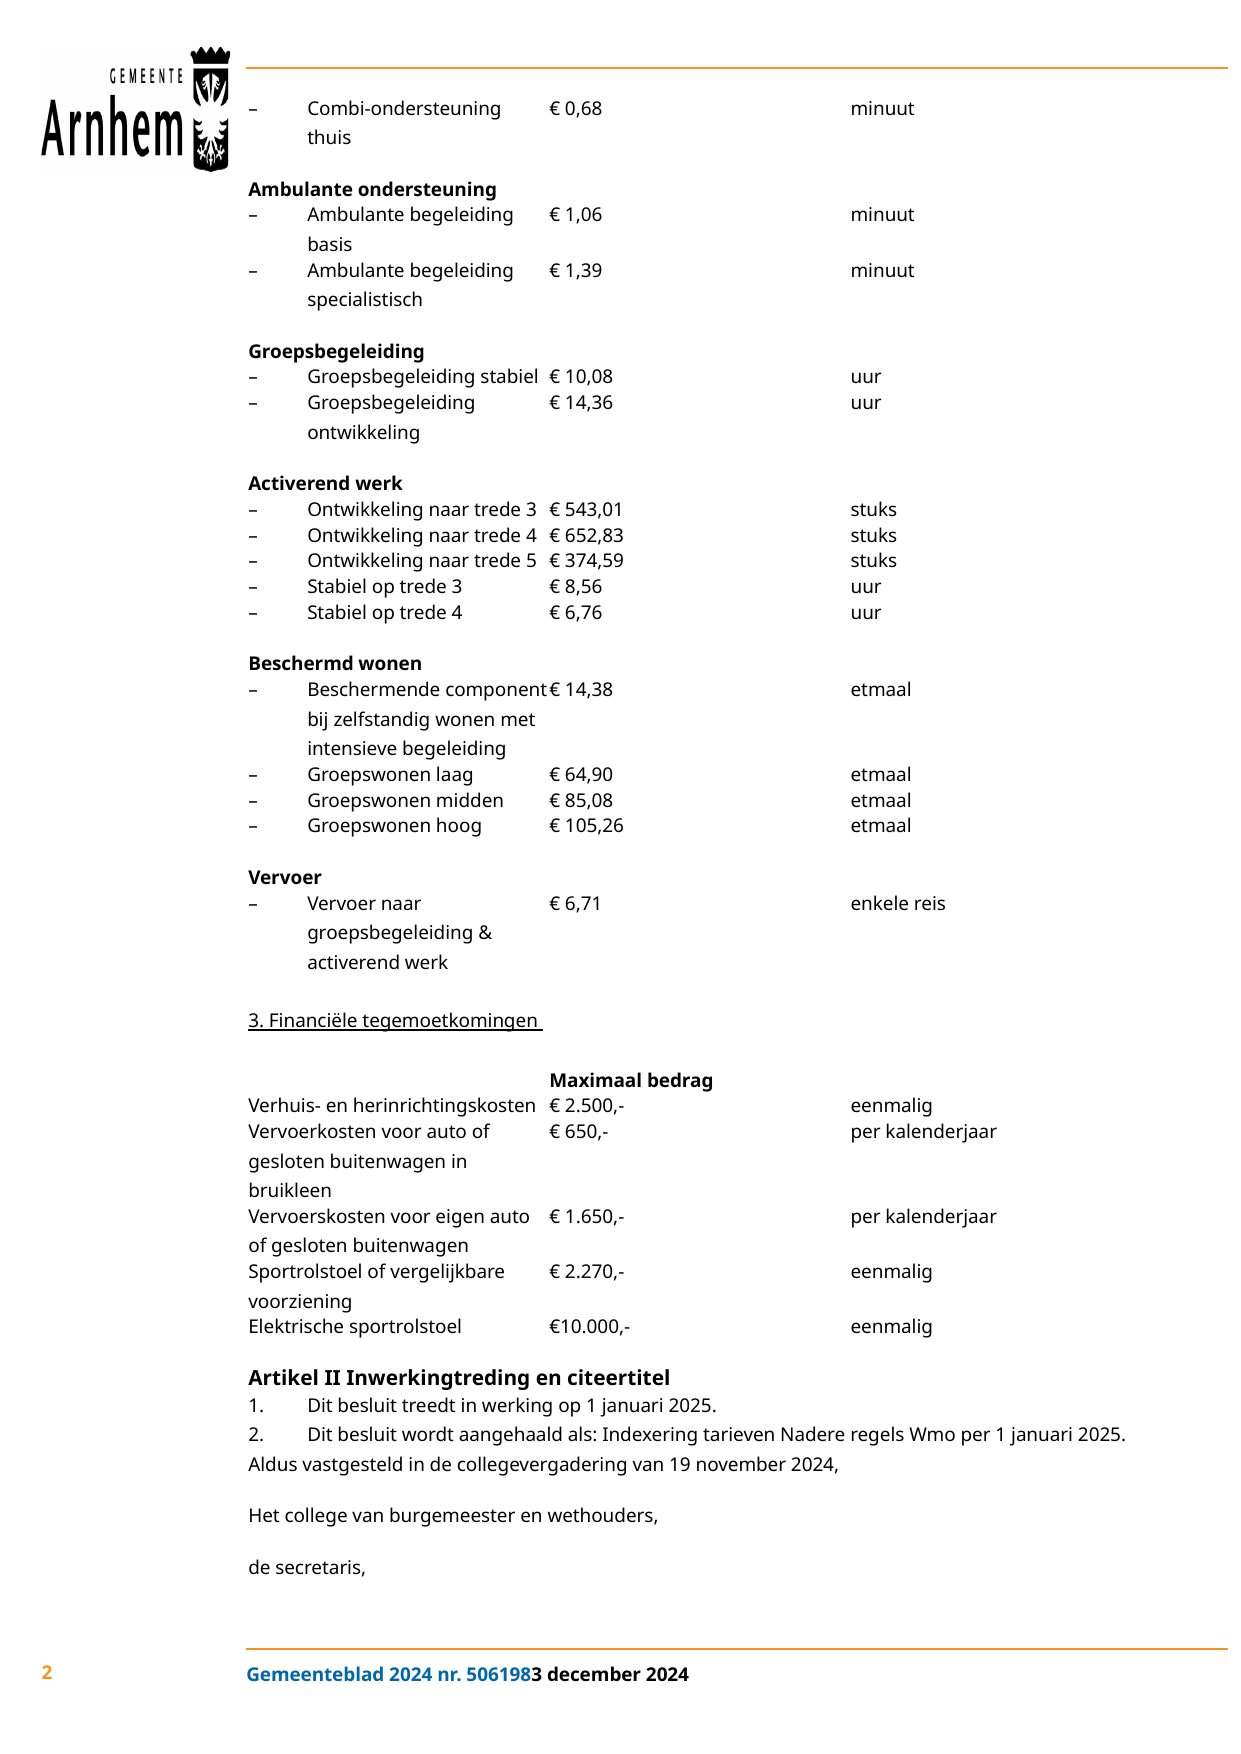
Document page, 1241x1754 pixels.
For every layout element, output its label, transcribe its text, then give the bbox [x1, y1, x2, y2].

table_cell Vervoer [248, 864, 549, 890]
table_cell € 652,83 [549, 522, 850, 548]
table_cell [549, 176, 850, 202]
table_cell Elektrische sportrolstoel [248, 1314, 549, 1339]
table_cell Verhuis- en herinrichtingskosten [248, 1093, 549, 1118]
table_cell [850, 864, 1152, 890]
table_cell etmaal [850, 813, 1152, 838]
table_cell minuut [850, 202, 1152, 257]
table_cell Vervoerkosten voor auto of gesloten buitenwagen in bruikleen [248, 1118, 549, 1203]
table_cell Vervoerskosten voor eigen auto of gesloten buitenwagen [248, 1203, 549, 1258]
table_cell [248, 150, 549, 176]
table_cell € 1,06 [549, 202, 850, 257]
table_cell [549, 312, 850, 338]
table_cell uur [850, 364, 1152, 389]
text Het college van burgemeester en wethouders, [248, 1503, 1152, 1528]
table_cell [549, 864, 850, 890]
table_cell Groepswonen midden [248, 787, 549, 813]
table_cell etmaal [850, 787, 1152, 813]
table_cell minuut [850, 257, 1152, 312]
table_cell uur [850, 389, 1152, 445]
table_cell Beschermd wonen [248, 651, 549, 676]
table_cell Beschermende component bij zelfstandig wonen met intensieve begeleiding [248, 676, 549, 761]
table_cell [549, 470, 850, 496]
table_cell minuut [850, 95, 1152, 150]
table_cell stuks [850, 522, 1152, 548]
table_cell [549, 838, 850, 864]
table_cell per kalenderjaar [850, 1118, 1152, 1203]
table_cell € 85,08 [549, 787, 850, 813]
table_header Maximaal bedrag [549, 1067, 850, 1092]
table_cell € 14,38 [549, 676, 850, 761]
list Dit besluit wordt aangehaald als: Indexering tarieven Nadere regels Wmo per 1 januari 2025. [248, 1422, 1152, 1447]
table_cell eenmalig [850, 1314, 1152, 1339]
table_cell [850, 312, 1152, 338]
table_cell [850, 838, 1152, 864]
table_cell [850, 625, 1152, 651]
table_cell [549, 150, 850, 176]
table_cell [850, 651, 1152, 676]
table_cell € 1.650,- [549, 1203, 850, 1258]
table_cell € 8,56 [549, 573, 850, 599]
table_cell Vervoer naar groepsbegeleiding & activerend werk [248, 890, 549, 975]
table_cell per kalenderjaar [850, 1203, 1152, 1258]
table_header [850, 1067, 1152, 1092]
picture [41, 47, 231, 172]
table_cell Groepsbegeleiding [248, 338, 549, 364]
table_cell Combi-ondersteuning thuis [248, 95, 549, 150]
table_cell uur [850, 599, 1152, 625]
table_cell stuks [850, 548, 1152, 573]
table_cell Activerend werk [248, 470, 549, 496]
table_cell eenmalig [850, 1093, 1152, 1118]
table_cell € 10,08 [549, 364, 850, 389]
table_cell Stabiel op trede 4 [248, 599, 549, 625]
text de secretaris, [248, 1554, 1152, 1580]
table_cell € 650,- [549, 1118, 850, 1203]
table_cell Stabiel op trede 3 [248, 573, 549, 599]
table_cell [549, 338, 850, 364]
table_cell [248, 312, 549, 338]
table_cell [248, 838, 549, 864]
table_cell Ambulante ondersteuning [248, 176, 549, 202]
table_cell stuks [850, 496, 1152, 522]
table_cell Ambulante begeleiding specialistisch [248, 257, 549, 312]
table_cell Groepsbegeleiding ontwikkeling [248, 389, 549, 445]
table_cell Sportrolstoel of vergelijkbare voorziening [248, 1259, 549, 1314]
table_cell € 374,59 [549, 548, 850, 573]
table_cell etmaal [850, 676, 1152, 761]
table_cell [850, 445, 1152, 470]
list Dit besluit treedt in werking op 1 januari 2025. [248, 1392, 1152, 1418]
table_cell € 14,36 [549, 389, 850, 445]
table_cell [850, 338, 1152, 364]
table_cell Ambulante begeleiding basis [248, 202, 549, 257]
table_cell [850, 470, 1152, 496]
table_cell € 0,68 [549, 95, 850, 150]
text Artikel II Inwerkingtreding en citeertitel [248, 1363, 1152, 1392]
table_cell € 105,26 [549, 813, 850, 838]
table_cell [549, 445, 850, 470]
table_cell uur [850, 573, 1152, 599]
text 3. Financiële tegemoetkomingen [248, 1007, 1152, 1033]
table_cell [549, 625, 850, 651]
table_cell € 2.500,- [549, 1093, 850, 1118]
table_cell € 6,71 [549, 890, 850, 975]
table_cell Groepswonen laag [248, 761, 549, 787]
table_cell Ontwikkeling naar trede 4 [248, 522, 549, 548]
table_cell € 2.270,- [549, 1259, 850, 1314]
table_cell Ontwikkeling naar trede 3 [248, 496, 549, 522]
table_cell enkele reis [850, 890, 1152, 975]
text Aldus vastgesteld in de collegevergadering van 19 november 2024, [248, 1451, 1152, 1477]
table_cell eenmalig [850, 1259, 1152, 1314]
table_cell [248, 625, 549, 651]
table_cell [549, 651, 850, 676]
table_cell € 64,90 [549, 761, 850, 787]
table_cell € 543,01 [549, 496, 850, 522]
table_cell Groepsbegeleiding stabiel [248, 364, 549, 389]
table_cell Ontwikkeling naar trede 5 [248, 548, 549, 573]
table_cell etmaal [850, 761, 1152, 787]
table_cell € 6,76 [549, 599, 850, 625]
table_cell € 1,39 [549, 257, 850, 312]
table_cell Groepswonen hoog [248, 813, 549, 838]
table_header [248, 1067, 549, 1092]
table_cell [850, 176, 1152, 202]
table_cell [850, 150, 1152, 176]
table_cell [248, 445, 549, 470]
table_cell €10.000,- [549, 1314, 850, 1339]
